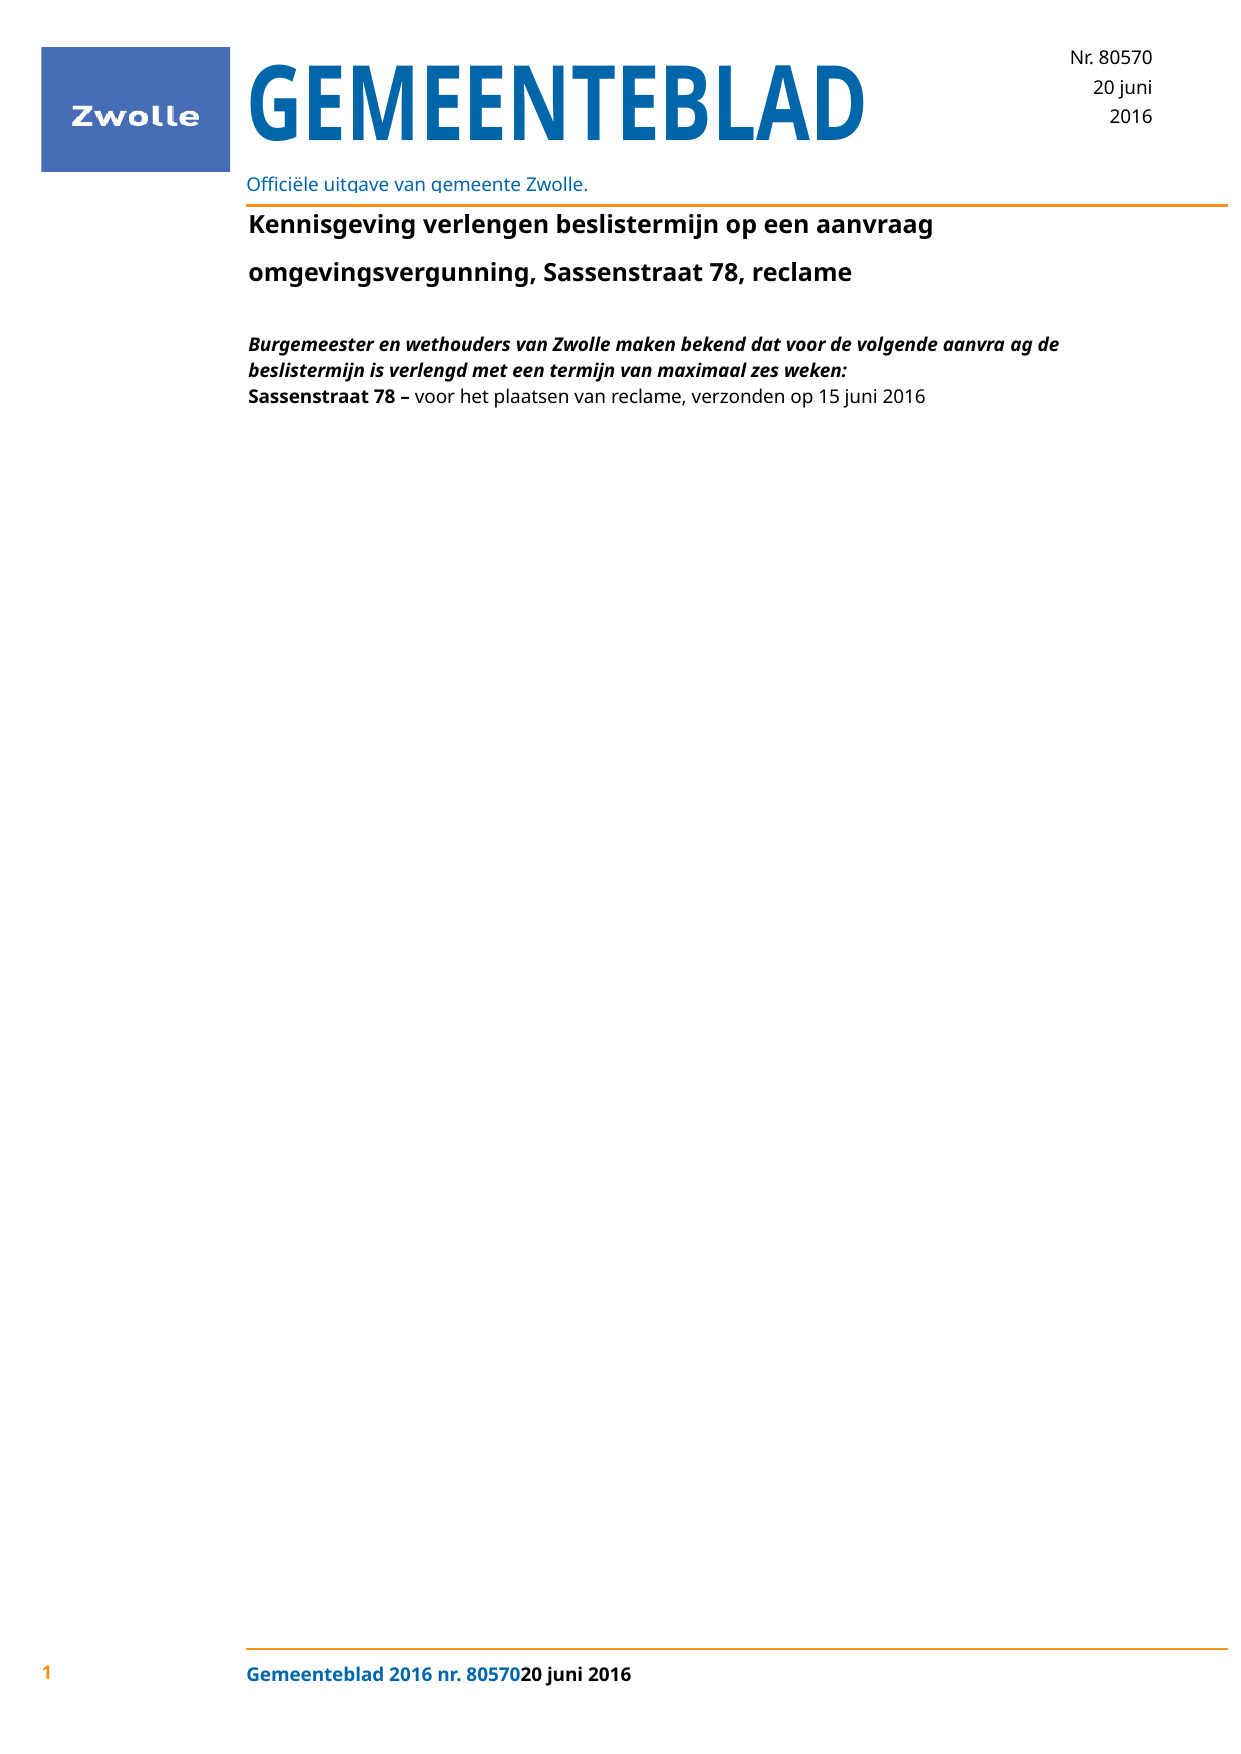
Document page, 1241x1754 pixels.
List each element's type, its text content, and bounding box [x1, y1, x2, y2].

text Kennisgeving verlengen beslistermijn op een aanvraag omgevingsvergunning, Sassenstraat 78, reclame [248, 207, 1152, 288]
text Sassenstraat 78 – voor het plaatsen van reclame, verzonden op 15 juni 2016 [248, 383, 1152, 409]
picture [41, 47, 231, 172]
text Burgemeester en wethouders van Zwolle maken bekend dat voor de volgende aanvra ag de beslistermijn is verlengd met een termijn van maximaal zes weken: [248, 331, 1152, 383]
